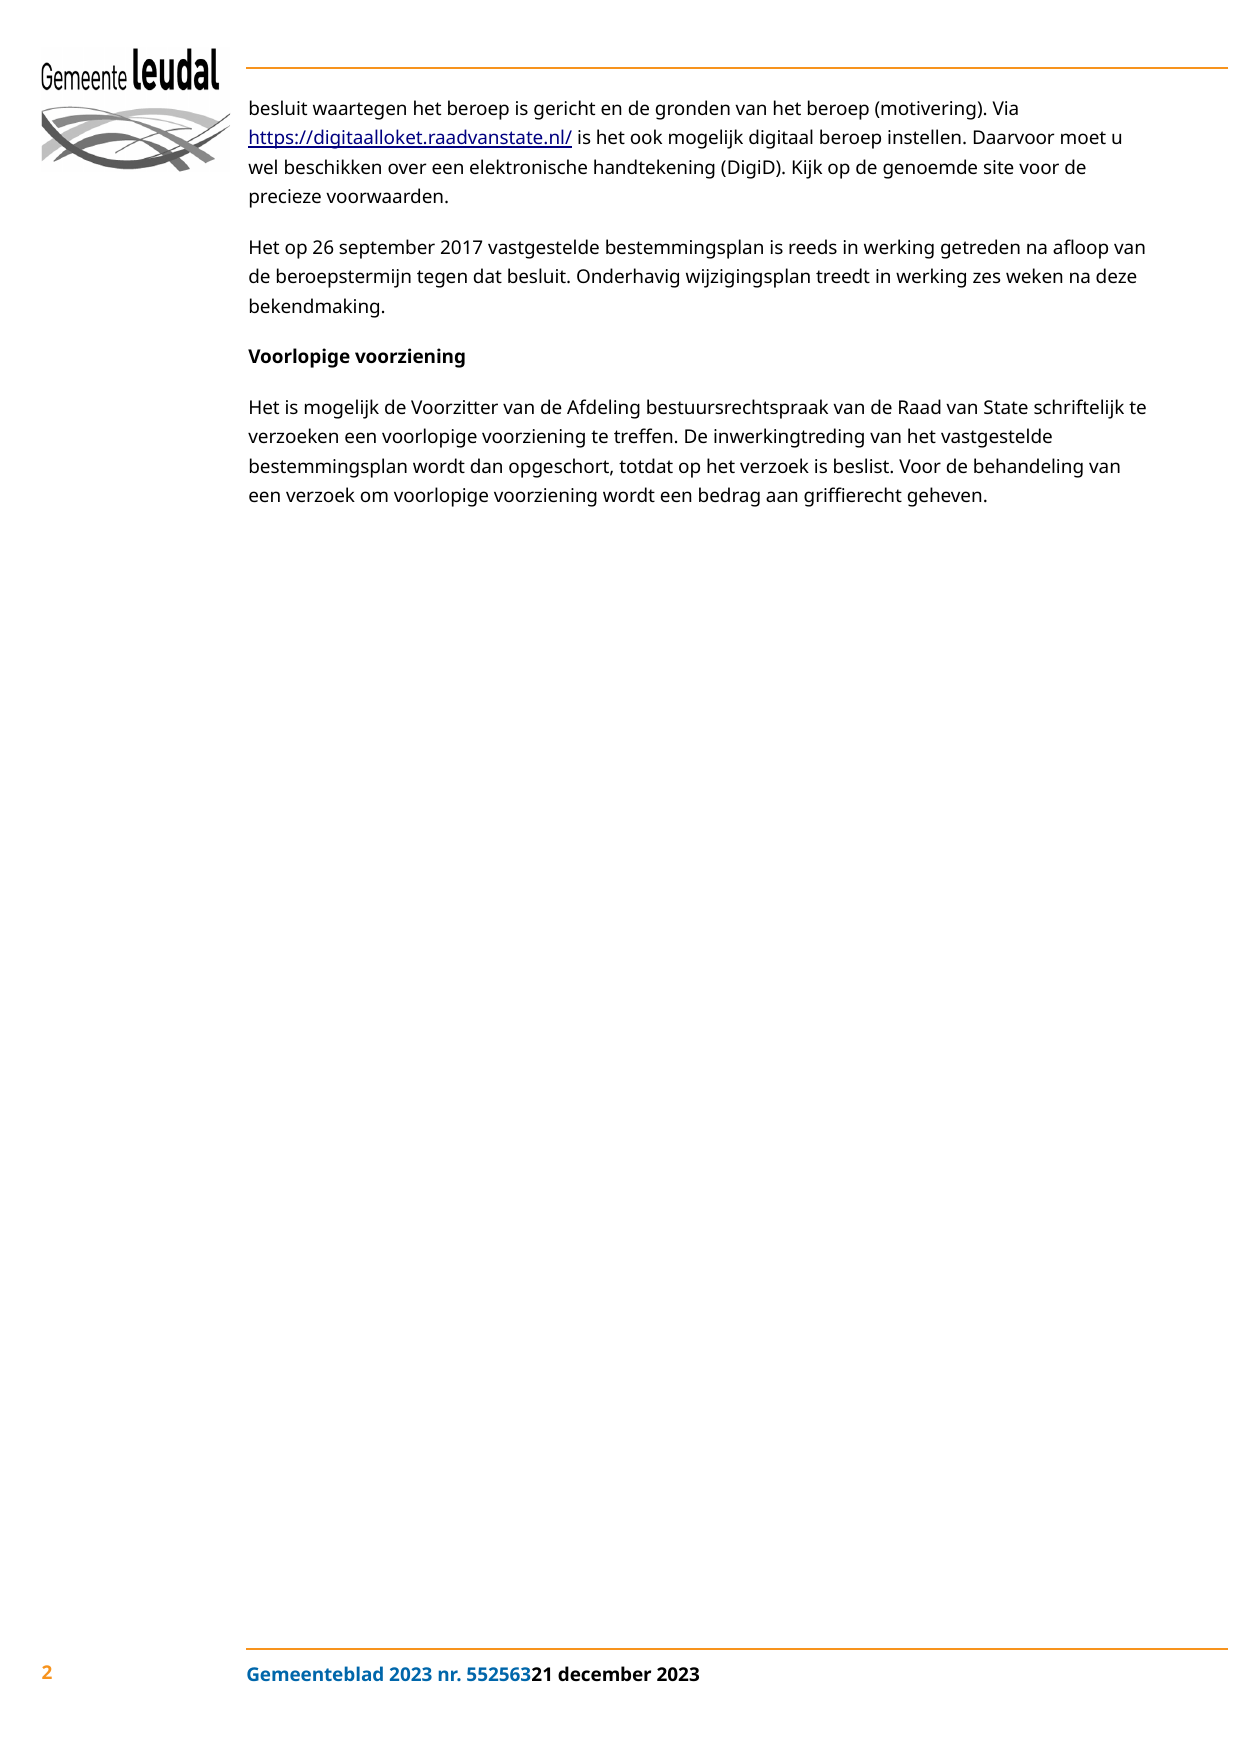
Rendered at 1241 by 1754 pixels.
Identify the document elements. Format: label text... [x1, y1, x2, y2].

picture [41, 47, 231, 172]
text Het is mogelijk de Voorzitter van de Afdeling bestuursrechtspraak van de Raad van State schriftelijk te verzoeken een voorlopige voorziening te treffen. De inwerkingtreding van het vastgestelde bestemmingsplan wordt dan opgeschort, totdat op het verzoek is beslist. Voor de behandeling van een verzoek om voorlopige voorziening wordt een bedrag aan griffierecht geheven. [248, 394, 1152, 508]
text Voorlopige voorziening [248, 343, 1152, 369]
text besluit waartegen het beroep is gericht en de gronden van het beroep (motivering). Via https://digitaalloket.raadvanstate.nl/ is het ook mogelijk digitaal beroep instellen. Daarvoor moet u wel beschikken over een elektronische handtekening (DigiD). Kijk op de genoemde site voor de precieze voorwaarden. [248, 95, 1152, 209]
text Het op 26 september 2017 vastgestelde bestemmingsplan is reeds in werking getreden na afloop van de beroepstermijn tegen dat besluit. Onderhavig wijzigingsplan treedt in werking zes weken na deze bekendmaking. [248, 234, 1152, 319]
